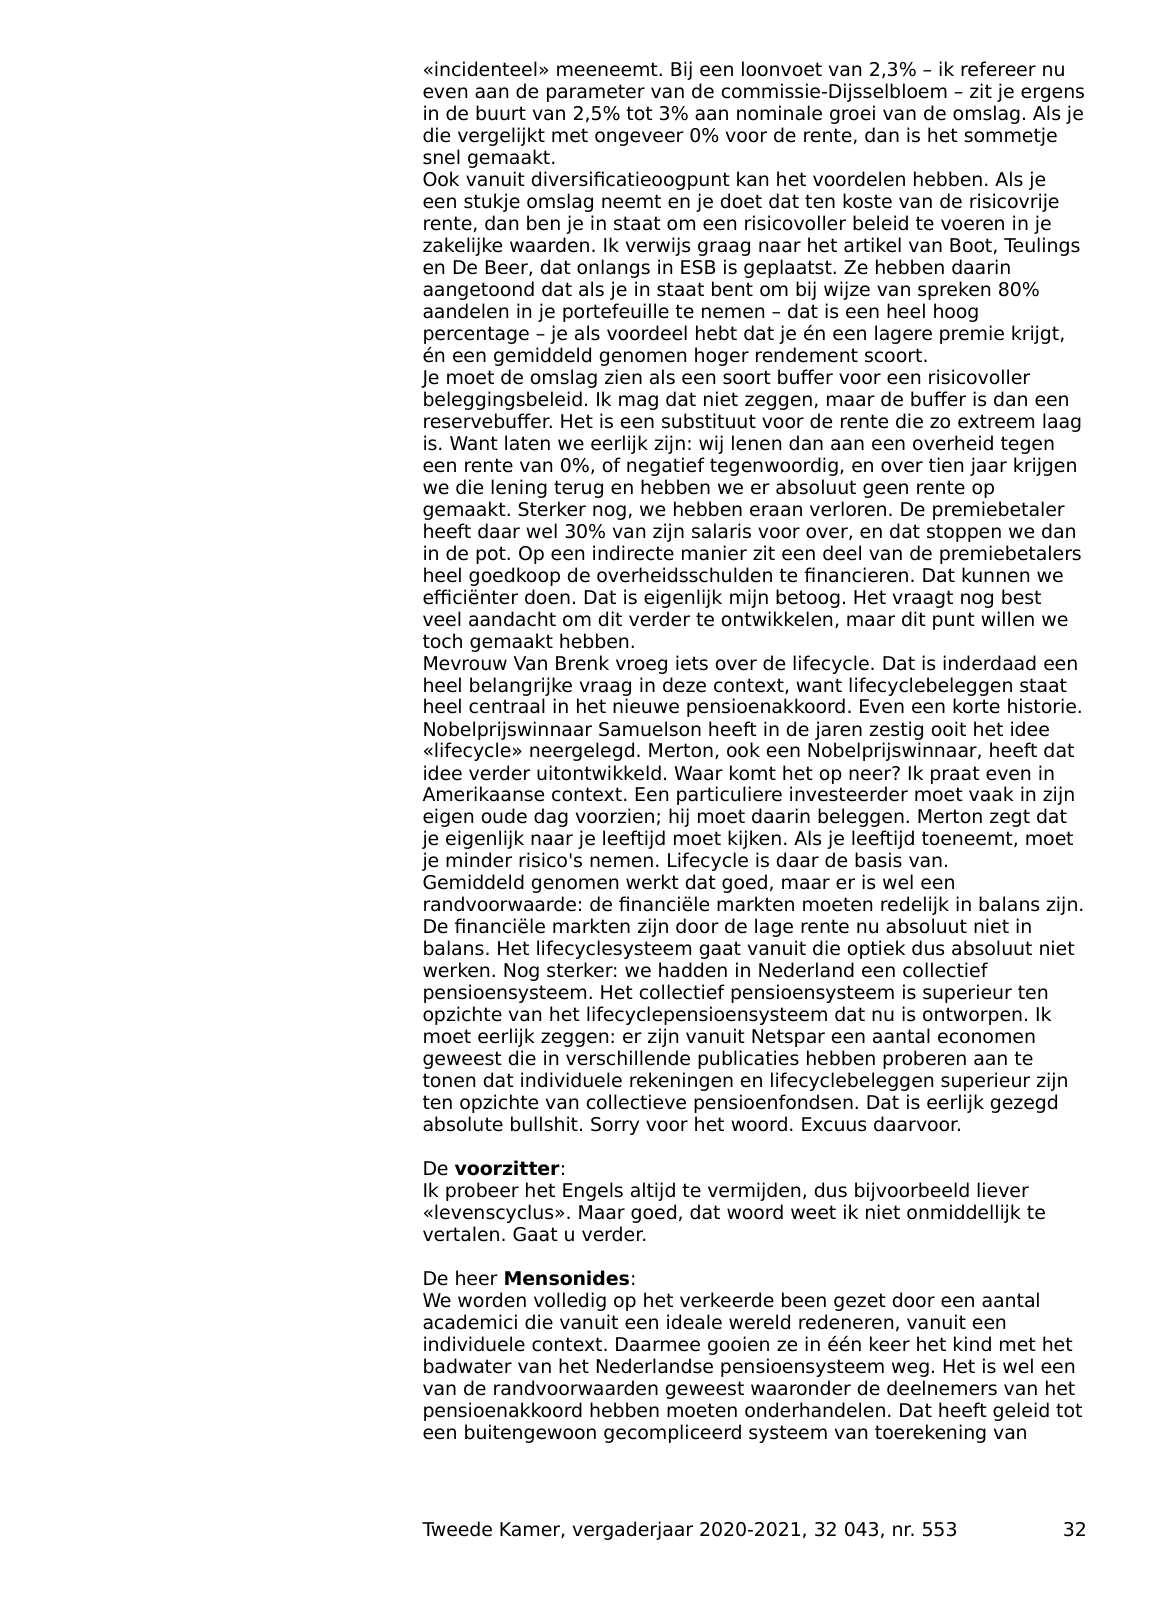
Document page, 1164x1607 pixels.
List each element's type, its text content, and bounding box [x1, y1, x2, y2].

text Gemiddeld genomen werkt dat goed, maar er is wel een randvoorwaarde: de financiële markten moeten redelijk in balans zijn. De financiële markten zijn door de lage rente nu absoluut niet in balans. Het lifecyclesysteem gaat vanuit die optiek dus absoluut niet werken. Nog sterker: we hadden in Nederland een collectief pensioensysteem. Het collectief pensioensysteem is superieur ten opzichte van het lifecyclepensioensysteem dat nu is ontworpen. Ik moet eerlijk zeggen: er zijn vanuit Netspar een aantal economen geweest die in verschillende publicaties hebben proberen aan te tonen dat individuele rekeningen en lifecyclebeleggen superieur zijn ten opzichte van collectieve pensioenfondsen. Dat is eerlijk gezegd absolute bullshit. Sorry voor het woord. Excuus daarvoor. [422, 872, 1087, 1136]
text «incidenteel» meeneemt. Bij een loonvoet van 2,3% – ik refereer nu even aan de parameter van de commissie-Dijsselbloem – zit je ergens in de buurt van 2,5% tot 3% aan nominale groei van de omslag. Als je die vergelijkt met ongeveer 0% voor de rente, dan is het sommetje snel gemaakt. [422, 59, 1087, 169]
text De voorzitter: [422, 1158, 1087, 1180]
text Je moet de omslag zien als een soort buffer voor een risicovoller beleggingsbeleid. Ik mag dat niet zeggen, maar de buffer is dan een reservebuffer. Het is een substituut voor de rente die zo extreem laag is. Want laten we eerlijk zijn: wij lenen dan aan een overheid tegen een rente van 0%, of negatief tegenwoordig, en over tien jaar krijgen we die lening terug en hebben we er absoluut geen rente op gemaakt. Sterker nog, we hebben eraan verloren. De premiebetaler heeft daar wel 30% van zijn salaris voor over, en dat stoppen we dan in de pot. Op een indirecte manier zit een deel van de premiebetalers heel goedkoop de overheidsschulden te financieren. Dat kunnen we efficiënter doen. Dat is eigenlijk mijn betoog. Het vraagt nog best veel aandacht om dit verder te ontwikkelen, maar dit punt willen we toch gemaakt hebben. [422, 367, 1087, 652]
text Ik probeer het Engels altijd te vermijden, dus bijvoorbeeld liever «levenscyclus». Maar goed, dat woord weet ik niet onmiddellijk te vertalen. Gaat u verder. [422, 1180, 1087, 1246]
text Ook vanuit diversificatieoogpunt kan het voordelen hebben. Als je een stukje omslag neemt en je doet dat ten koste van de risicovrije rente, dan ben je in staat om een risicovoller beleid te voeren in je zakelijke waarden. Ik verwijs graag naar het artikel van Boot, Teulings en De Beer, dat onlangs in ESB is geplaatst. Ze hebben daarin aangetoond dat als je in staat bent om bij wijze van spreken 80% aandelen in je portefeuille te nemen – dat is een heel hoog percentage – je als voordeel hebt dat je én een lagere premie krijgt, én een gemiddeld genomen hoger rendement scoort. [422, 169, 1087, 367]
text We worden volledig op het verkeerde been gezet door een aantal academici die vanuit een ideale wereld redeneren, vanuit een individuele context. Daarmee gooien ze in één keer het kind met het badwater van het Nederlandse pensioensysteem weg. Het is wel een van de randvoorwaarden geweest waaronder de deelnemers van het pensioenakkoord hebben moeten onderhandelen. Dat heeft geleid tot een buitengewoon gecompliceerd systeem van toerekening van [422, 1290, 1087, 1444]
text De heer Mensonides: [422, 1268, 1087, 1290]
text Mevrouw Van Brenk vroeg iets over de lifecycle. Dat is inderdaad een heel belangrijke vraag in deze context, want lifecyclebeleggen staat heel centraal in het nieuwe pensioenakkoord. Even een korte historie. Nobelprijswinnaar Samuelson heeft in de jaren zestig ooit het idee «lifecycle» neergelegd. Merton, ook een Nobelprijswinnaar, heeft dat idee verder uitontwikkeld. Waar komt het op neer? Ik praat even in Amerikaanse context. Een particuliere investeerder moet vaak in zijn eigen oude dag voorzien; hij moet daarin beleggen. Merton zegt dat je eigenlijk naar je leeftijd moet kijken. Als je leeftijd toeneemt, moet je minder risico's nemen. Lifecycle is daar de basis van. [422, 652, 1087, 872]
